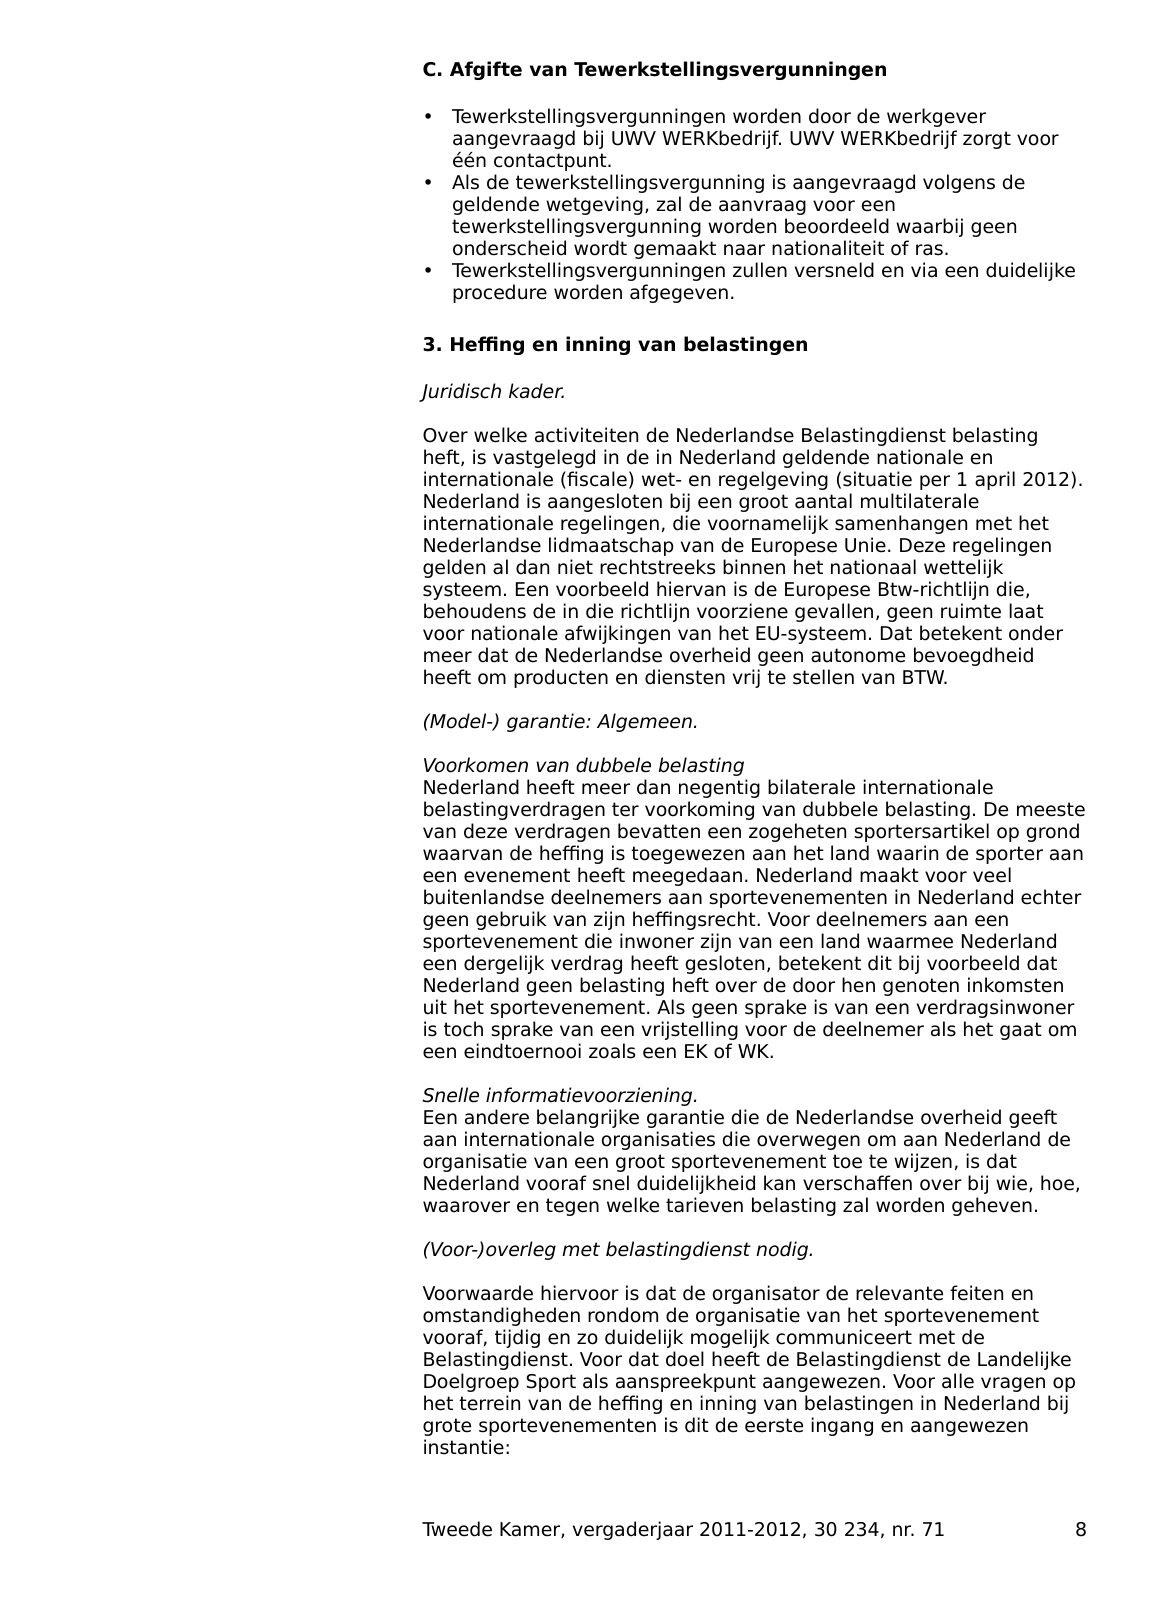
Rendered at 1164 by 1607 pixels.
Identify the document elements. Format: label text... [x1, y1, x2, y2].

subtitle Juridisch kader. [422, 381, 1087, 403]
text Een andere belangrijke garantie die de Nederlandse overheid geeft aan internationale organisaties die overwegen om aan Nederland de organisatie van een groot sportevenement toe te wijzen, is dat Nederland vooraf snel duidelijkheid kan verschaffen over bij wie, hoe, waarover en tegen welke tarieven belasting zal worden geheven. [422, 1107, 1087, 1217]
subtitle Voorkomen van dubbele belasting [422, 755, 1087, 777]
subtitle C. Afgifte van Tewerkstellingsvergunningen [422, 59, 1087, 81]
text Nederland is aangesloten bij een groot aantal multilaterale internationale regelingen, die voornamelijk samenhangen met het Nederlandse lidmaatschap van de Europese Unie. Deze regelingen gelden al dan niet rechtstreeks binnen het nationaal wettelijk systeem. Een voorbeeld hiervan is de Europese Btw-richtlijn die, behoudens de in die richtlijn voorziene gevallen, geen ruimte laat voor nationale afwijkingen van het EU-systeem. Dat betekent onder meer dat de Nederlandse overheid geen autonome bevoegdheid heeft om producten en diensten vrij te stellen van BTW. [422, 491, 1087, 689]
text Voorwaarde hiervoor is dat de organisator de relevante feiten en omstandigheden rondom de organisatie van het sportevenement vooraf, tijdig en zo duidelijk mogelijk communiceert met de Belastingdienst. Voor dat doel heeft de Belastingdienst de Landelijke Doelgroep Sport als aanspreekpunt aangewezen. Voor alle vragen op het terrein van de heffing en inning van belastingen in Nederland bij grote sportevenementen is dit de eerste ingang en aangewezen instantie: [422, 1283, 1087, 1459]
subtitle Snelle informatievoorziening. [422, 1085, 1087, 1107]
text • Tewerkstellingsvergunningen worden door de werkgever aangevraagd bij UWV WERKbedrijf. UWV WERKbedrijf zorgt voor één contactpunt. [422, 106, 1087, 172]
subtitle 3. Heffing en inning van belastingen [422, 334, 1087, 356]
text Nederland heeft meer dan negentig bilaterale internationale belastingverdragen ter voorkoming van dubbele belasting. De meeste van deze verdragen bevatten een zogeheten sportersartikel op grond waarvan de heffing is toegewezen aan het land waarin de sporter aan een evenement heeft meegedaan. Nederland maakt voor veel buitenlandse deelnemers aan sportevenementen in Nederland echter geen gebruik van zijn heffingsrecht. Voor deelnemers aan een sportevenement die inwoner zijn van een land waarmee Nederland een dergelijk verdrag heeft gesloten, betekent dit bij voorbeeld dat Nederland geen belasting heft over de door hen genoten inkomsten uit het sportevenement. Als geen sprake is van een verdragsinwoner is toch sprake van een vrijstelling voor de deelnemer als het gaat om een eindtoernooi zoals een EK of WK. [422, 777, 1087, 1063]
text • Tewerkstellingsvergunningen zullen versneld en via een duidelijke procedure worden afgegeven. [422, 260, 1087, 304]
text • Als de tewerkstellingsvergunning is aangevraagd volgens de geldende wetgeving, zal de aanvraag voor een tewerkstellingsvergunning worden beoordeeld waarbij geen onderscheid wordt gemaakt naar nationaliteit of ras. [422, 172, 1087, 260]
subtitle (Voor-)overleg met belastingdienst nodig. [422, 1239, 1087, 1261]
text Over welke activiteiten de Nederlandse Belastingdienst belasting heft, is vastgelegd in de in Nederland geldende nationale en internationale (fiscale) wet- en regelgeving (situatie per 1 april 2012). [422, 425, 1087, 491]
subtitle (Model-) garantie: Algemeen. [422, 711, 1087, 733]
